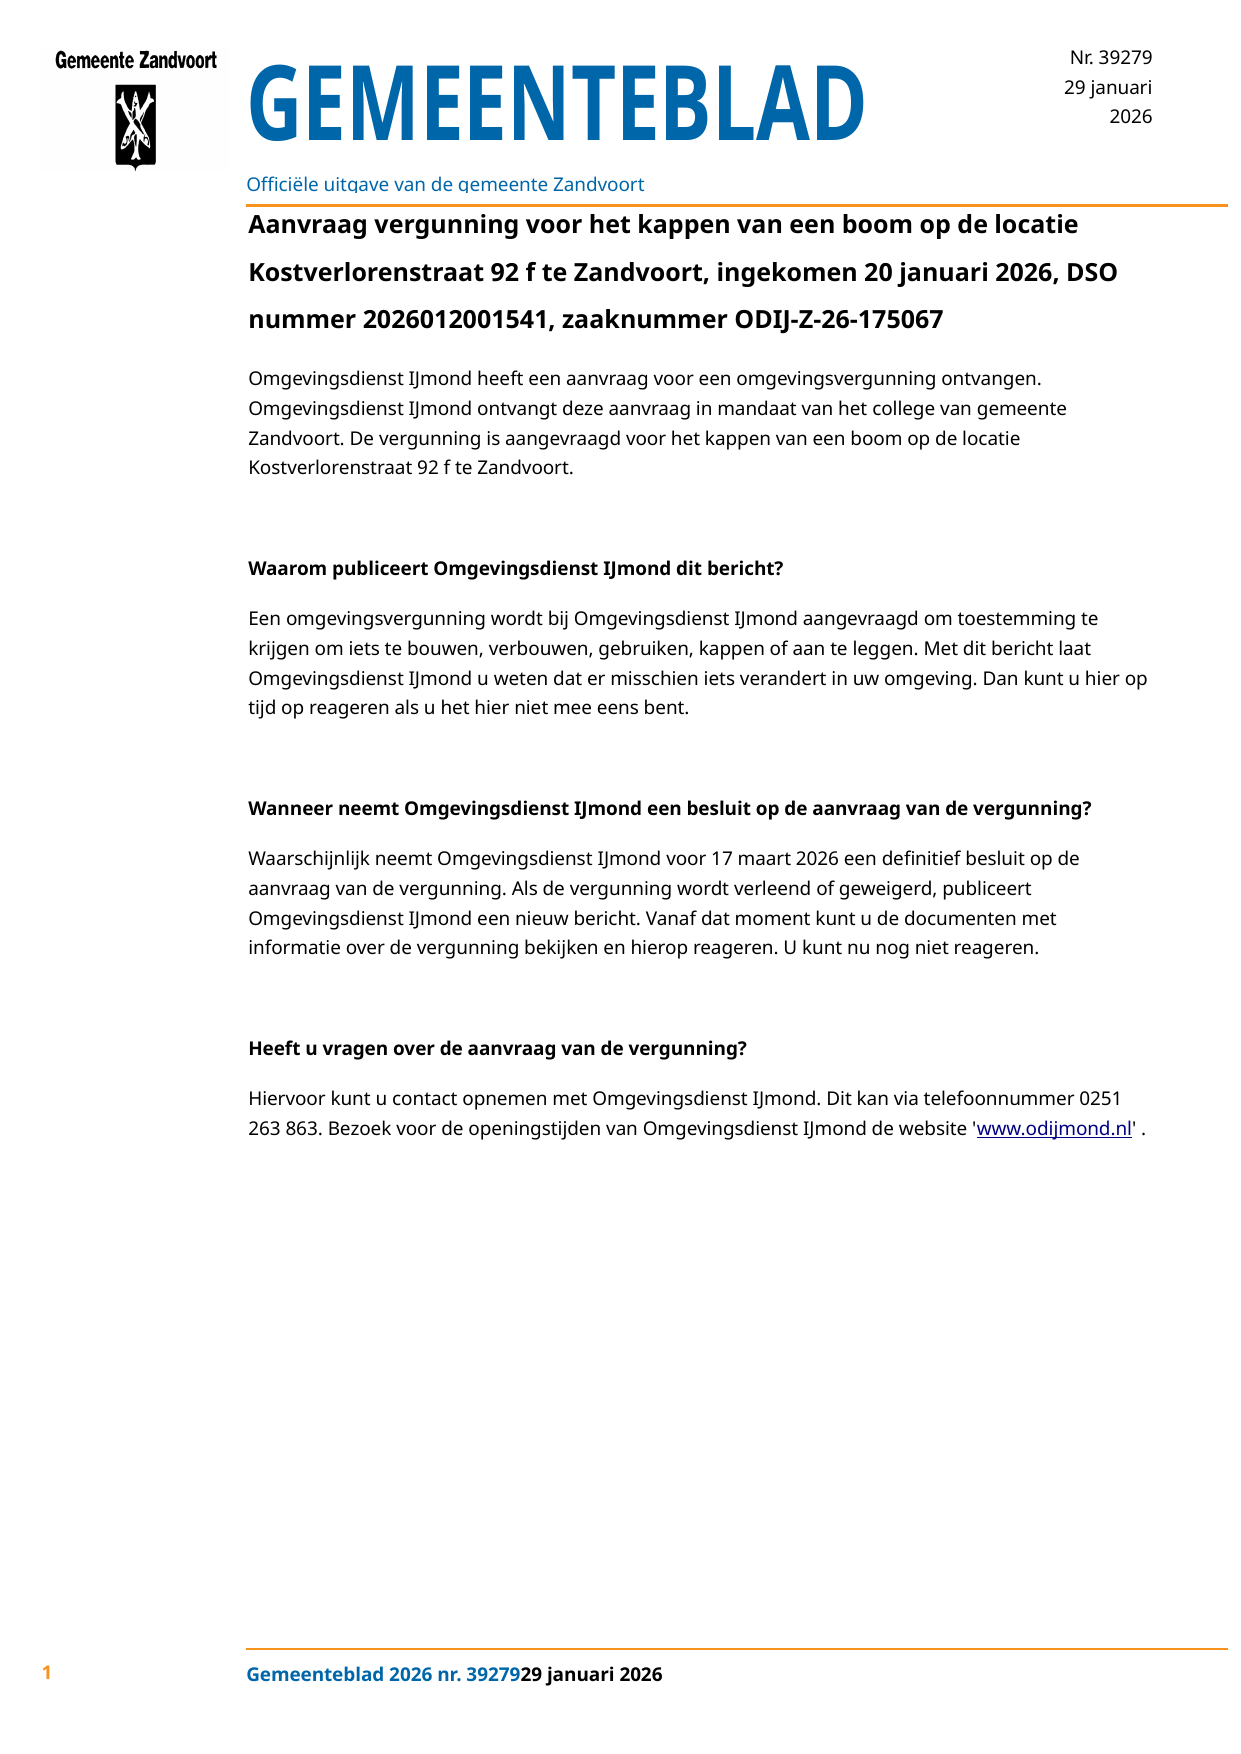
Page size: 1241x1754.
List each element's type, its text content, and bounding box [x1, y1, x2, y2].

text Wanneer neemt Omgevingsdienst IJmond een besluit op de aanvraag van de vergunning? [248, 795, 1152, 821]
text Een omgevingsvergunning wordt bij Omgevingsdienst IJmond aangevraagd om toestemming te krijgen om iets te bouwen, verbouwen, gebruiken, kappen of aan te leggen. Met dit bericht laat Omgevingsdienst IJmond u weten dat er misschien iets verandert in uw omgeving. Dan kunt u hier op tijd op reageren als u het hier niet mee eens bent. [248, 606, 1152, 720]
text Omgevingsdienst IJmond heeft een aanvraag voor een omgevingsvergunning ontvangen. Omgevingsdienst IJmond ontvangt deze aanvraag in mandaat van het college van gemeente Zandvoort. De vergunning is aangevraagd voor het kappen van een boom op de locatie Kostverlorenstraat 92 f te Zandvoort. [248, 366, 1152, 480]
picture [41, 47, 231, 172]
text Waarom publiceert Omgevingsdienst IJmond dit bericht? [248, 555, 1152, 581]
text Waarschijnlijk neemt Omgevingsdienst IJmond voor 17 maart 2026 een definitief besluit op de aanvraag van de vergunning. Als de vergunning wordt verleend of geweigerd, publiceert Omgevingsdienst IJmond een nieuw bericht. Vanaf dat moment kunt u de documenten met informatie over de vergunning bekijken en hierop reageren. U kunt nu nog niet reageren. [248, 846, 1152, 960]
text Hiervoor kunt u contact opnemen met Omgevingsdienst IJmond. Dit kan via telefoonnummer 0251 263 863. Bezoek voor de openingstijden van Omgevingsdienst IJmond de website 'www.odijmond.nl' . [248, 1086, 1152, 1141]
text Aanvraag vergunning voor het kappen van een boom op de locatie Kostverlorenstraat 92 f te Zandvoort, ingekomen 20 januari 2026, DSO nummer 2026012001541, zaaknummer ODIJ-Z-26-175067 [248, 207, 1152, 336]
text Heeft u vragen over de aanvraag van de vergunning? [248, 1035, 1152, 1061]
